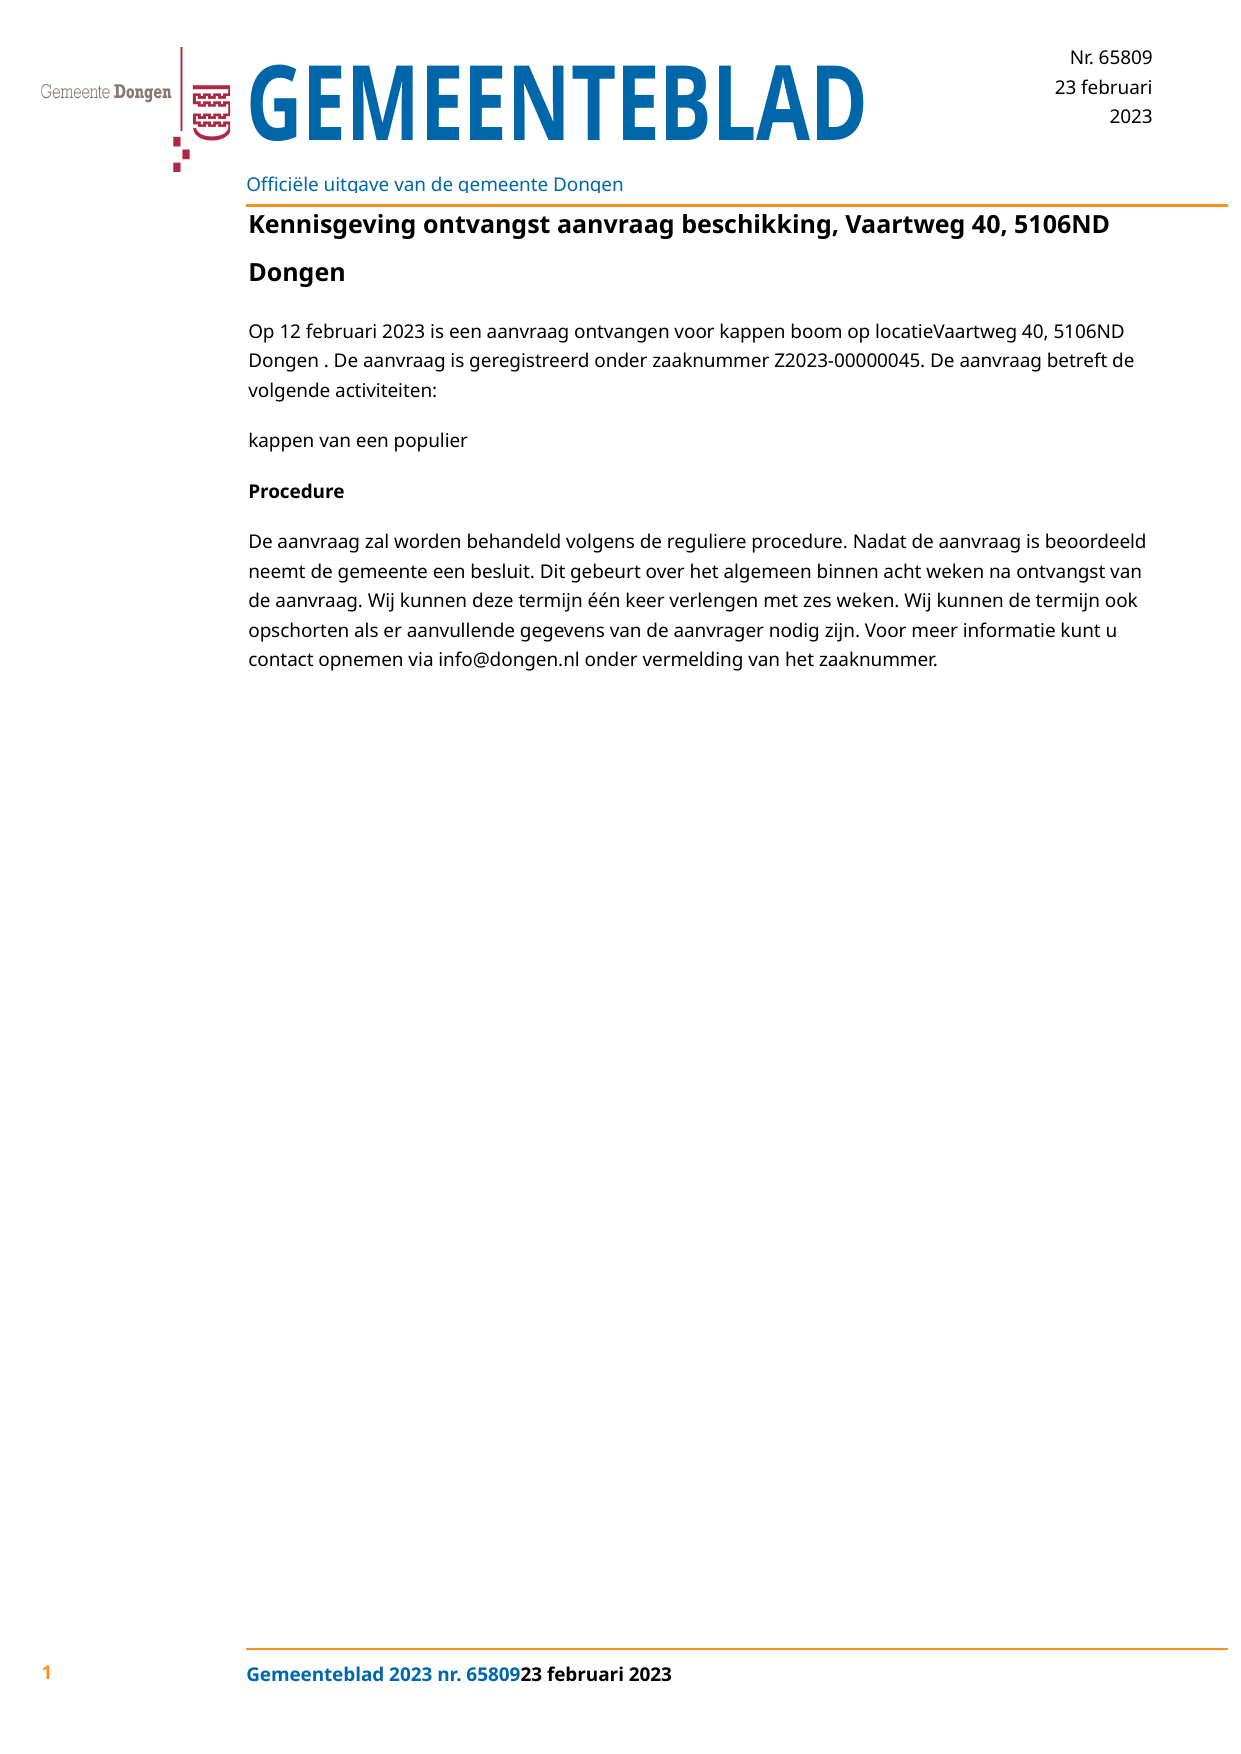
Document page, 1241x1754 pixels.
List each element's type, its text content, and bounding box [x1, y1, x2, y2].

text De aanvraag zal worden behandeld volgens de reguliere procedure. Nadat de aanvraag is beoordeeld neemt de gemeente een besluit. Dit gebeurt over het algemeen binnen acht weken na ontvangst van de aanvraag. Wij kunnen deze termijn één keer verlengen met zes weken. Wij kunnen de termijn ook opschorten als er aanvullende gegevens van de aanvrager nodig zijn. Voor meer informatie kunt u contact opnemen via info@dongen.nl onder vermelding van het zaaknummer. [248, 528, 1152, 672]
text Op 12 februari 2023 is een aanvraag ontvangen voor kappen boom op locatieVaartweg 40, 5106ND Dongen . De aanvraag is geregistreerd onder zaaknummer Z2023-00000045. De aanvraag betreft de volgende activiteiten: [248, 318, 1152, 403]
picture [41, 47, 231, 172]
text Kennisgeving ontvangst aanvraag beschikking, Vaartweg 40, 5106ND Dongen [248, 207, 1152, 288]
text kappen van een populier [248, 427, 1152, 453]
text Procedure [248, 478, 1152, 504]
